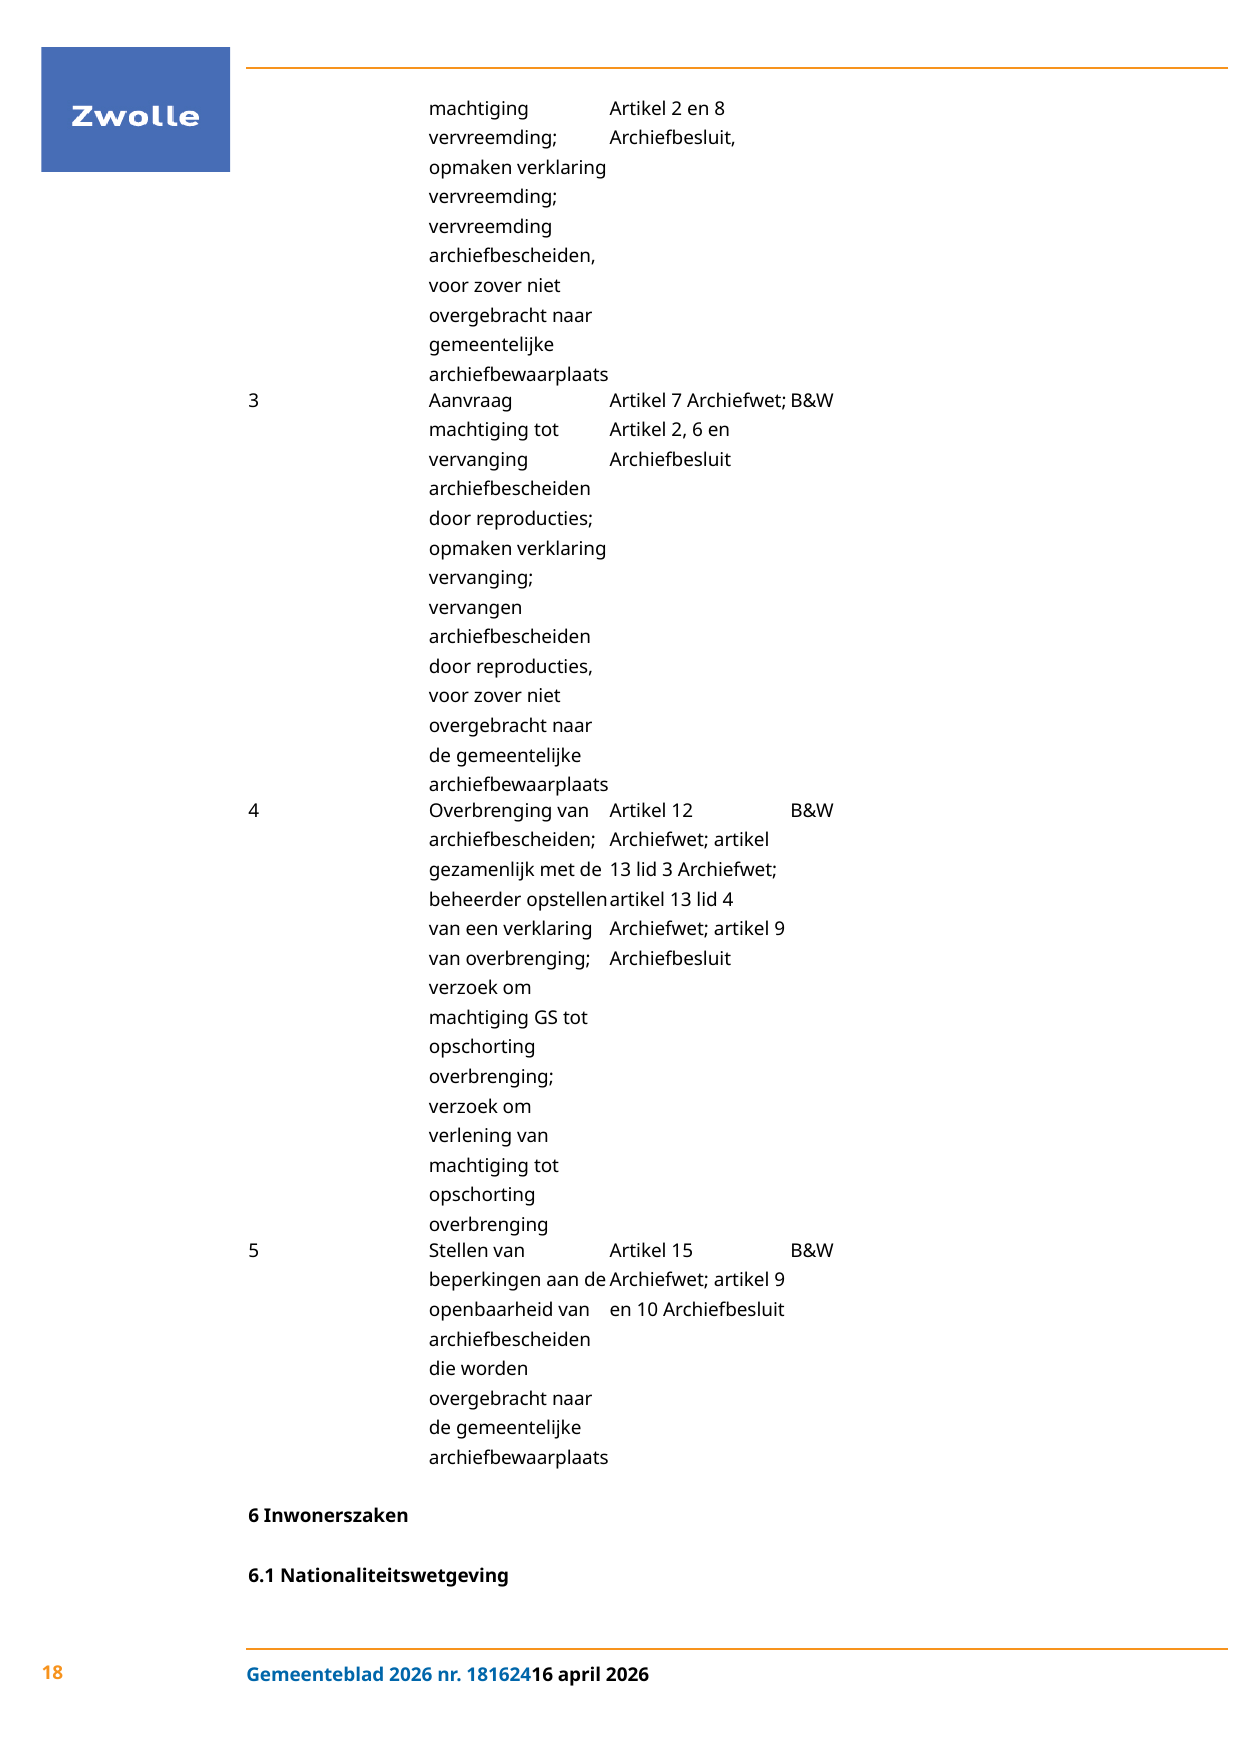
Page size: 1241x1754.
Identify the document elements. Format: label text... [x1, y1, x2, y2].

table_cell B&W [790, 1237, 971, 1470]
table_cell Aanvraag machtiging tot vervanging archiefbescheiden door reproducties; opmaken verklaring vervanging; vervangen archiefbescheiden door reproducties, voor zover niet overgebracht naar de gemeentelijke archiefbewaarplaats [429, 387, 609, 797]
table_cell Overbrenging van archiefbescheiden; gezamenlijk met de beheerder opstellen van een verklaring van overbrenging; verzoek om machtiging GS tot opschorting overbrenging; verzoek om verlening van machtiging tot opschorting overbrenging [429, 797, 609, 1237]
table_cell 4 [248, 797, 429, 1237]
table_cell B&W [790, 797, 971, 1237]
table_cell Stellen van beperkingen aan de openbaarheid van archiefbescheiden die worden overgebracht naar de gemeentelijke archiefbewaarplaats [429, 1237, 609, 1470]
table_cell machtiging vervreemding; opmaken verklaring vervreemding; vervreemding archiefbescheiden, voor zover niet overgebracht naar gemeentelijke archiefbewaarplaats [429, 95, 609, 387]
table_cell [790, 95, 971, 387]
table_cell Artikel 2 en 8 Archiefbesluit, [609, 95, 790, 387]
picture [41, 47, 231, 172]
text 6.1 Nationaliteitswetgeving [248, 1562, 1152, 1587]
table_cell [971, 95, 1152, 1470]
table_cell 3 [248, 387, 429, 797]
table_cell Artikel 15 Archiefwet; artikel 9 en 10 Archiefbesluit [609, 1237, 790, 1470]
table_cell Artikel 7 Archiefwet; Artikel 2, 6 en Archiefbesluit [609, 387, 790, 797]
table_cell B&W [790, 387, 971, 797]
text 6 Inwonerszaken [248, 1503, 1152, 1528]
table_cell 5 [248, 1237, 429, 1470]
table_cell Artikel 12 Archiefwet; artikel 13 lid 3 Archiefwet; artikel 13 lid 4 Archiefwet; artikel 9 Archiefbesluit [609, 797, 790, 1237]
table_cell [248, 95, 429, 387]
